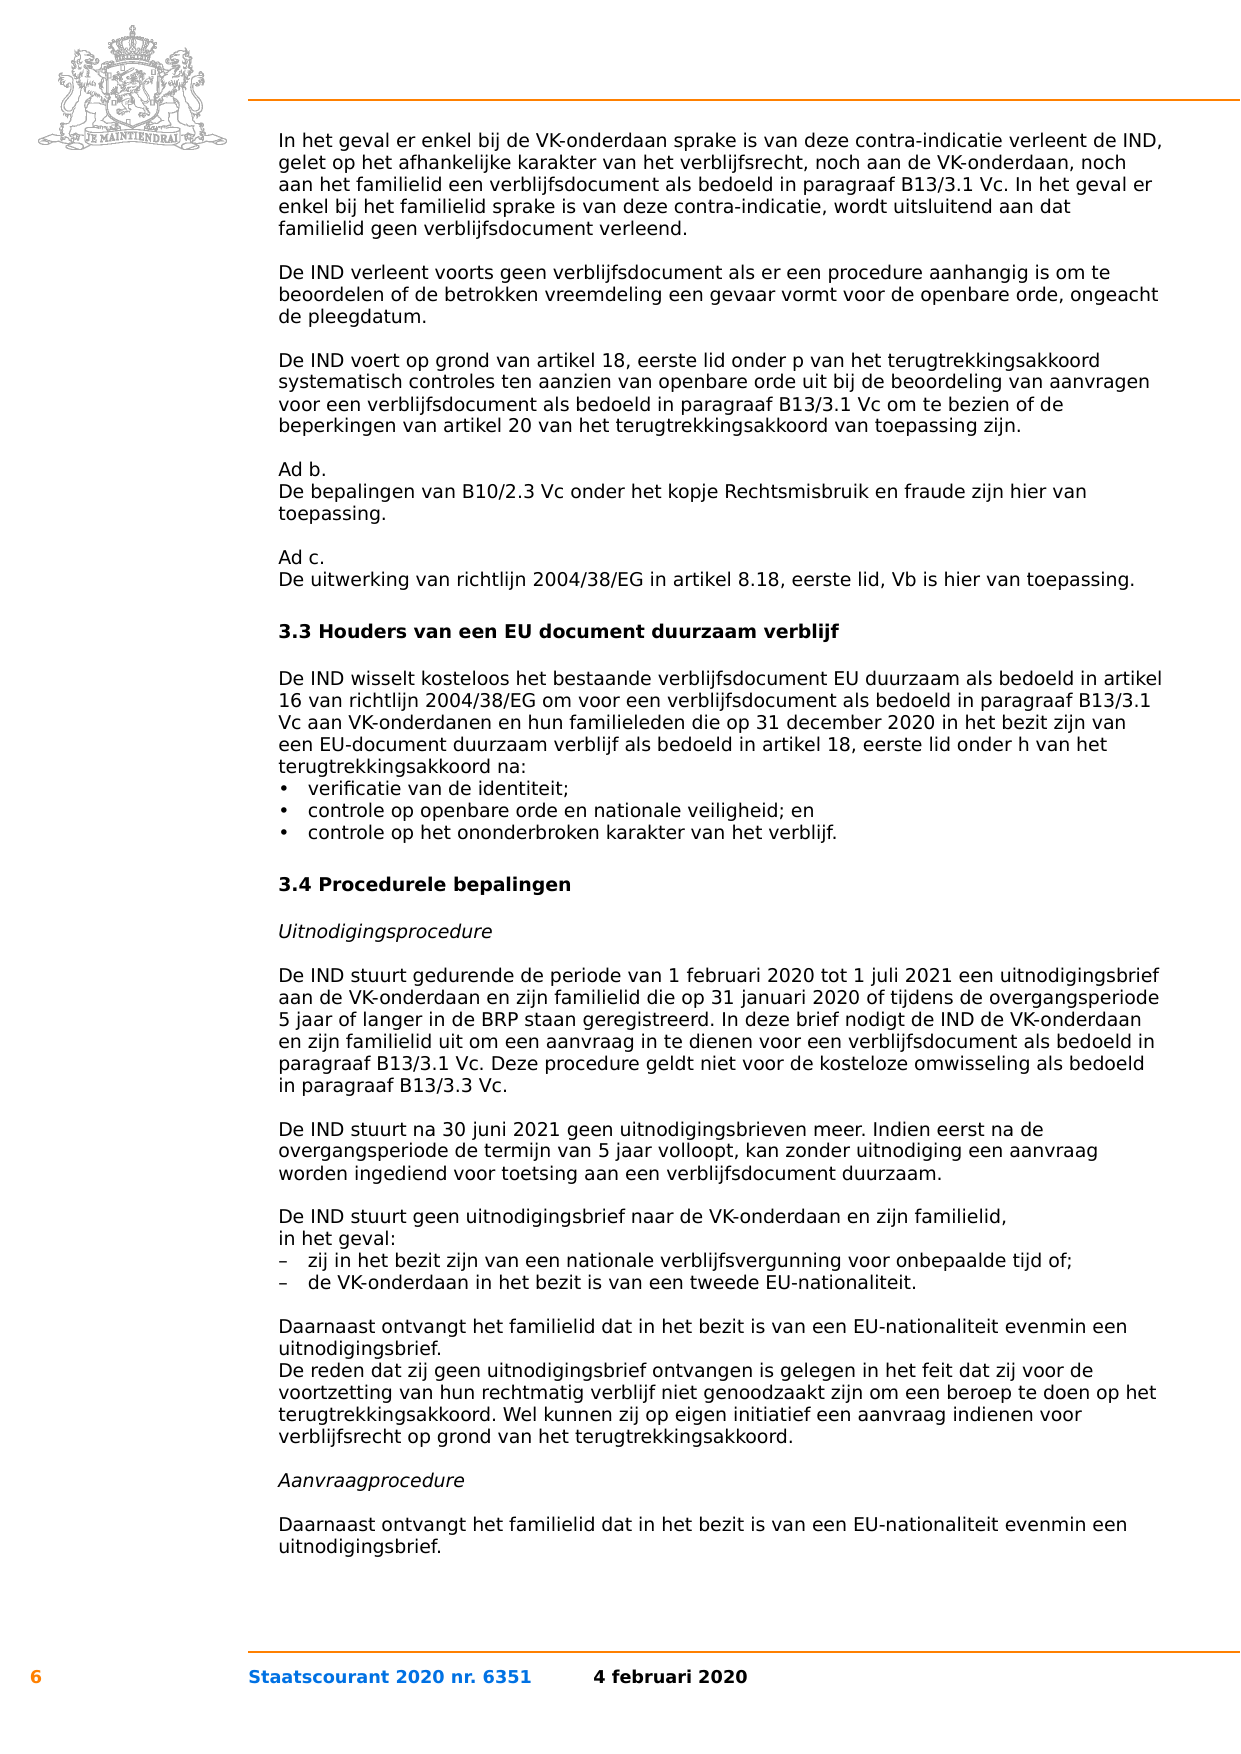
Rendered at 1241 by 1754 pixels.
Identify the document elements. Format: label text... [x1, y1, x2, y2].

text in het geval: [278, 1228, 1163, 1250]
subtitle 3.3 Houders van een EU document duurzaam verblijf [278, 621, 1163, 643]
text Daarnaast ontvangt het familielid dat in het bezit is van een EU-nationaliteit evenmin een uitnodigingsbrief. [278, 1514, 1163, 1558]
text De IND stuurt geen uitnodigingsbrief naar de VK-onderdaan en zijn familielid, [278, 1206, 1163, 1228]
text In het geval er enkel bij de VK-onderdaan sprake is van deze contra-indicatie verleent de IND, gelet op het afhankelijke karakter van het verblijfsrecht, noch aan de VK-onderdaan, noch aan het familielid een verblijfsdocument als bedoeld in paragraaf B13/3.1 Vc. In het geval er enkel bij het familielid sprake is van deze contra-indicatie, wordt uitsluitend aan dat familielid geen verblijfsdocument verleend. [278, 130, 1163, 240]
text De IND stuurt na 30 juni 2021 geen uitnodigingsbrieven meer. Indien eerst na de overgangsperiode de termijn van 5 jaar volloopt, kan zonder uitnodiging een aanvraag worden ingediend voor toetsing aan een verblijfsdocument duurzaam. [278, 1118, 1163, 1184]
text De uitwerking van richtlijn 2004/38/EG in artikel 8.18, eerste lid, Vb is hier van toepassing. [278, 569, 1163, 591]
text De IND verleent voorts geen verblijfsdocument als er een procedure aanhangig is om te beoordelen of de betrokken vreemdeling een gevaar vormt voor de openbare orde, ongeacht de pleegdatum. [278, 262, 1163, 328]
text De IND wisselt kosteloos het bestaande verblijfsdocument EU duurzaam als bedoeld in artikel 16 van richtlijn 2004/38/EG om voor een verblijfsdocument als bedoeld in paragraaf B13/3.1 Vc aan VK-onderdanen en hun familieleden die op 31 december 2020 in het bezit zijn van een EU-document duurzaam verblijf als bedoeld in artikel 18, eerste lid onder h van het terugtrekkingsakkoord na: [278, 668, 1163, 778]
text • controle op het ononderbroken karakter van het verblijf. [278, 822, 1163, 844]
text • controle op openbare orde en nationale veiligheid; en [278, 800, 1163, 822]
picture [38, 25, 227, 150]
text De IND voert op grond van artikel 18, eerste lid onder p van het terugtrekkingsakkoord systematisch controles ten aanzien van openbare orde uit bij de beoordeling van aanvragen voor een verblijfsdocument als bedoeld in paragraaf B13/3.1 Vc om te bezien of de beperkingen van artikel 20 van het terugtrekkingsakkoord van toepassing zijn. [278, 349, 1163, 437]
text – de VK-onderdaan in het bezit is van een tweede EU-nationaliteit. [278, 1272, 1163, 1294]
subtitle 3.4 Procedurele bepalingen [278, 874, 1163, 896]
text – zij in het bezit zijn van een nationale verblijfsvergunning voor onbepaalde tijd of; [278, 1250, 1163, 1272]
text Daarnaast ontvangt het familielid dat in het bezit is van een EU-nationaliteit evenmin een uitnodigingsbrief. [278, 1316, 1163, 1360]
text • verificatie van de identiteit; [278, 778, 1163, 800]
text Ad b. [278, 459, 1163, 481]
text De bepalingen van B10/2.3 Vc onder het kopje Rechtsmisbruik en fraude zijn hier van toepassing. [278, 481, 1163, 525]
subtitle Aanvraagprocedure [278, 1470, 1163, 1492]
text Ad c. [278, 547, 1163, 569]
text De IND stuurt gedurende de periode van 1 februari 2020 tot 1 juli 2021 een uitnodigingsbrief aan de VK-onderdaan en zijn familielid die op 31 januari 2020 of tijdens de overgangsperiode 5 jaar of langer in de BRP staan geregistreerd. In deze brief nodigt de IND de VK-onderdaan en zijn familielid uit om een aanvraag in te dienen voor een verblijfsdocument als bedoeld in paragraaf B13/3.1 Vc. Deze procedure geldt niet voor de kosteloze omwisseling als bedoeld in paragraaf B13/3.3 Vc. [278, 965, 1163, 1097]
subtitle Uitnodigingsprocedure [278, 921, 1163, 943]
text De reden dat zij geen uitnodigingsbrief ontvangen is gelegen in het feit dat zij voor de voortzetting van hun rechtmatig verblijf niet genoodzaakt zijn om een beroep te doen op het terugtrekkingsakkoord. Wel kunnen zij op eigen initiatief een aanvraag indienen voor verblijfsrecht op grond van het terugtrekkingsakkoord. [278, 1360, 1163, 1448]
